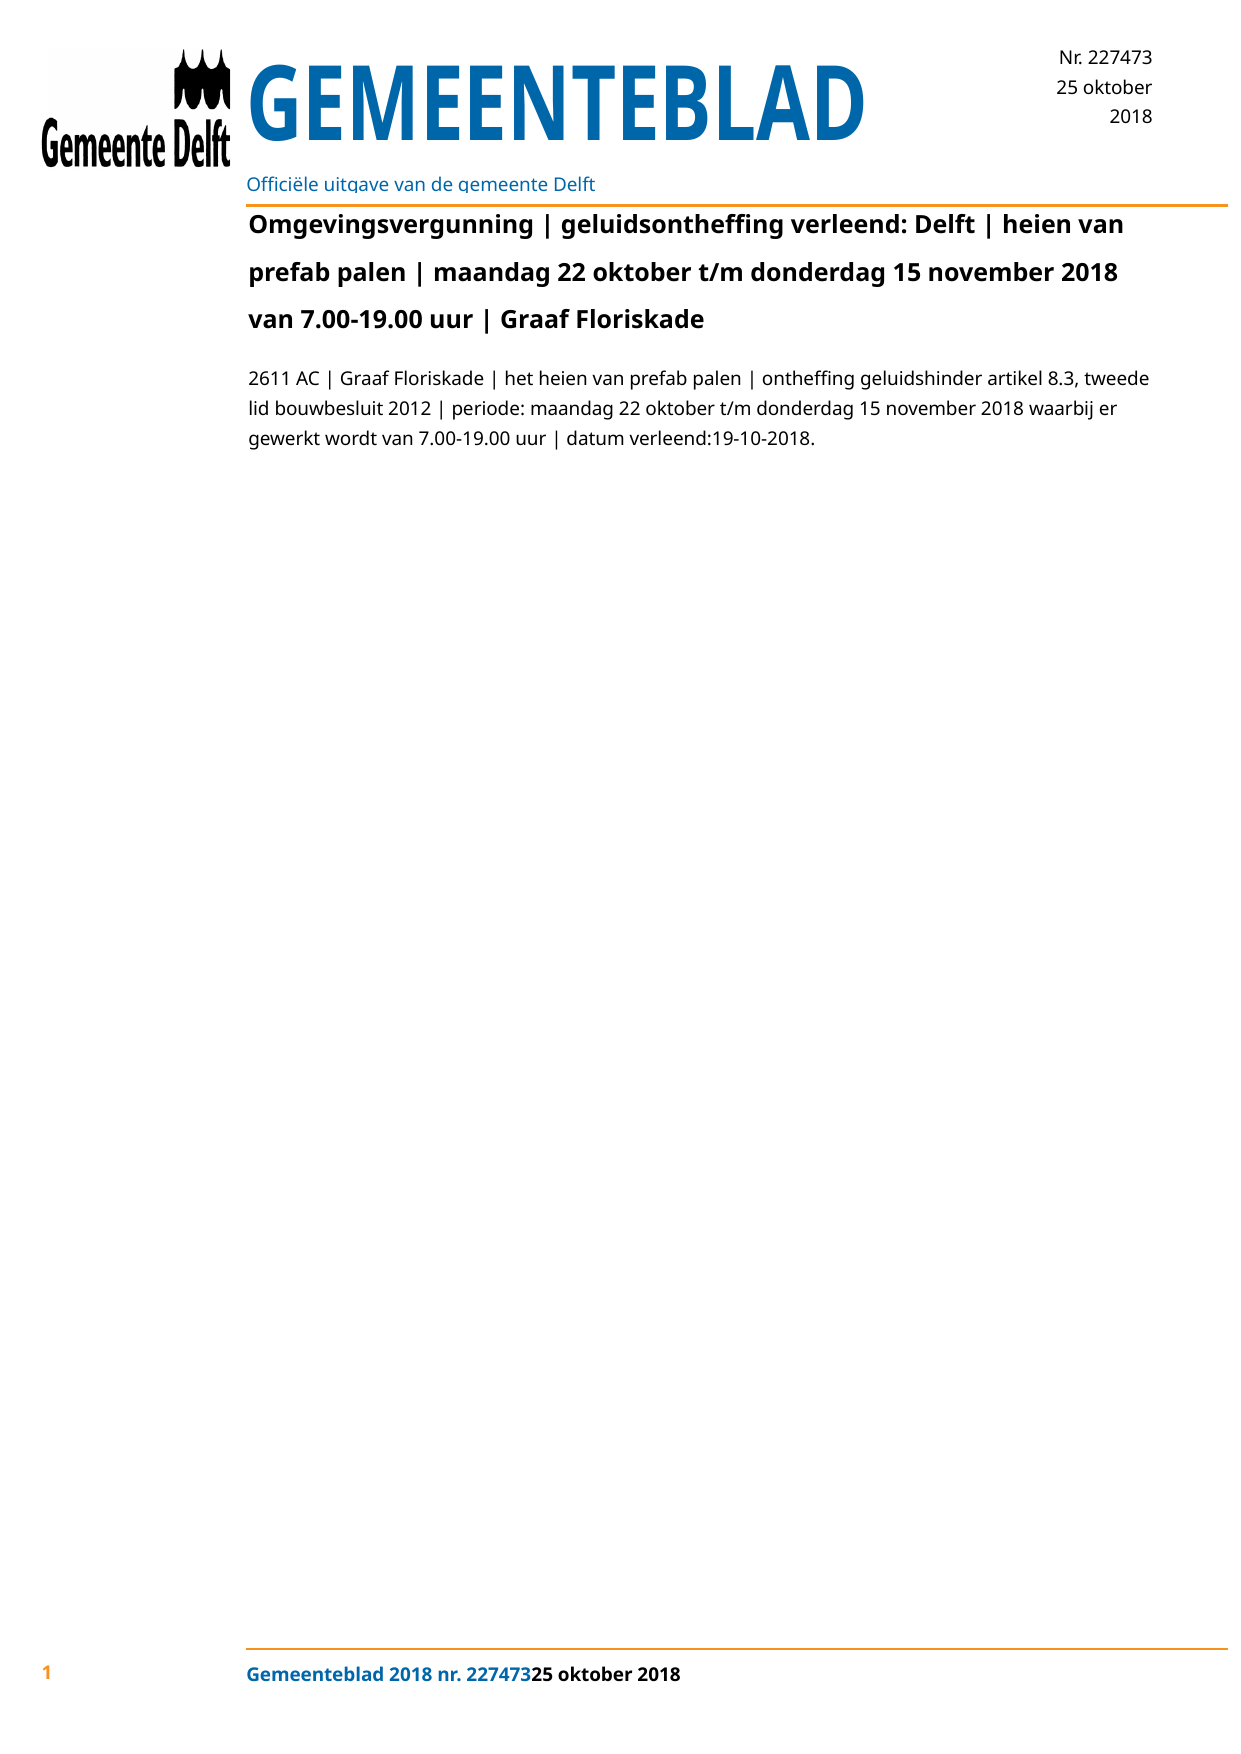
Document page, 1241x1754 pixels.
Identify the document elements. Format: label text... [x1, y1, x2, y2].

text 2611 AC | Graaf Floriskade | het heien van prefab palen | ontheffing geluidshinder artikel 8.3, tweede lid bouwbesluit 2012 | periode: maandag 22 oktober t/m donderdag 15 november 2018 waarbij er gewerkt wordt van 7.00-19.00 uur | datum verleend:19-10-2018. [248, 366, 1152, 450]
text Omgevingsvergunning | geluidsontheffing verleend: Delft | heien van prefab palen | maandag 22 oktober t/m donderdag 15 november 2018 van 7.00-19.00 uur | Graaf Floriskade [248, 207, 1152, 336]
picture [41, 47, 231, 172]
